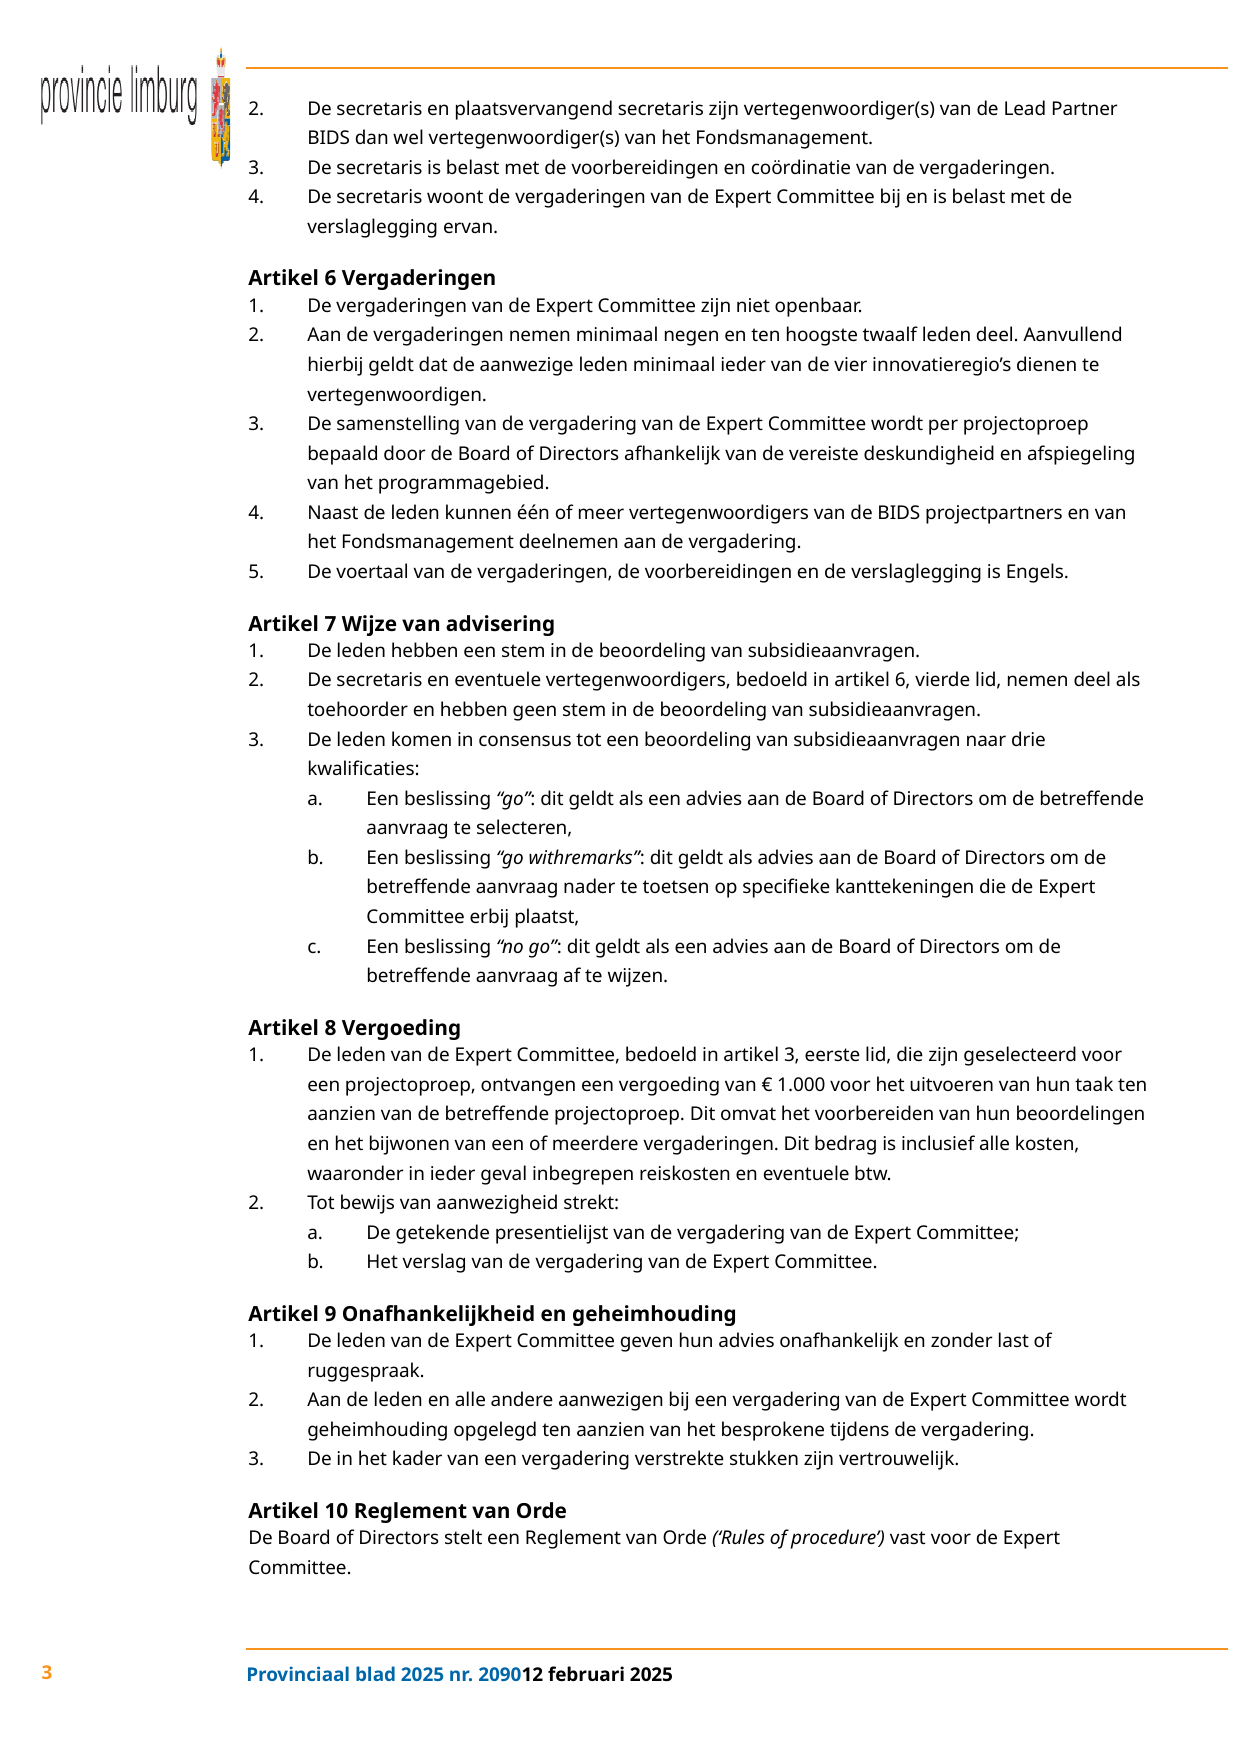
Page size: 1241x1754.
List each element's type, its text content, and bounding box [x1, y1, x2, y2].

list Tot bewijs van aanwezigheid strekt: [248, 1189, 1152, 1215]
list Een beslissing “go”: dit geldt als een advies aan de Board of Directors om de betreffende aanvraag te selecteren, [307, 785, 1152, 840]
list Een beslissing “no go”: dit geldt als een advies aan de Board of Directors om de betreffende aanvraag af te wijzen. [307, 933, 1152, 988]
list De leden hebben een stem in de beoordeling van subsidieaanvragen. [248, 637, 1152, 663]
list De leden van de Expert Committee geven hun advies onafhankelijk en zonder last of ruggespraak. [248, 1327, 1152, 1383]
list De leden van de Expert Committee, bedoeld in artikel 3, eerste lid, die zijn geselecteerd voor een projectoproep, ontvangen een vergoeding van € 1.000 voor het uitvoeren van hun taak ten aanzien van de betreffende projectoproep. Dit omvat het voorbereiden van hun beoordelingen en het bijwonen van een of meerdere vergaderingen. Dit bedrag is inclusief alle kosten, waaronder in ieder geval inbegrepen reiskosten en eventuele btw. [248, 1041, 1152, 1185]
list Een beslissing “go withremarks”: dit geldt als advies aan de Board of Directors om de betreffende aanvraag nader te toetsen op specifieke kanttekeningen die de Expert Committee erbij plaatst, [307, 844, 1152, 929]
list De secretaris is belast met de voorbereidingen en coördinatie van de vergaderingen. [248, 154, 1152, 180]
text Artikel 6 Vergaderingen [248, 263, 1152, 292]
list De samenstelling van de vergadering van de Expert Committee wordt per projectoproep bepaald door de Board of Directors afhankelijk van de vereiste deskundigheid en afspiegeling van het programmagebied. [248, 410, 1152, 495]
text Artikel 7 Wijze van advisering [248, 609, 1152, 637]
text Artikel 8 Vergoeding [248, 1013, 1152, 1041]
list De secretaris en plaatsvervangend secretaris zijn vertegenwoordiger(s) van de Lead Partner BIDS dan wel vertegenwoordiger(s) van het Fondsmanagement. [248, 95, 1152, 150]
list Aan de vergaderingen nemen minimaal negen en ten hoogste twaalf leden deel. Aanvullend hierbij geldt dat de aanwezige leden minimaal ieder van de vier innovatieregio’s dienen te vertegenwoordigen. [248, 322, 1152, 406]
text De Board of Directors stelt een Reglement van Orde (‘Rules of procedure’) vast voor de Expert Committee. [248, 1524, 1152, 1580]
list De secretaris en eventuele vertegenwoordigers, bedoeld in artikel 6, vierde lid, nemen deel als toehoorder en hebben geen stem in de beoordeling van subsidieaanvragen. [248, 667, 1152, 722]
list Het verslag van de vergadering van de Expert Committee. [307, 1248, 1152, 1274]
list De leden komen in consensus tot een beoordeling van subsidieaanvragen naar drie kwalificaties: [248, 726, 1152, 781]
list De in het kader van een vergadering verstrekte stukken zijn vertrouwelijk. [248, 1446, 1152, 1471]
list Naast de leden kunnen één of meer vertegenwoordigers van de BIDS projectpartners en van het Fondsmanagement deelnemen aan de vergadering. [248, 499, 1152, 554]
text Artikel 9 Onafhankelijkheid en geheimhouding [248, 1299, 1152, 1327]
list De vergaderingen van de Expert Committee zijn niet openbaar. [248, 292, 1152, 318]
list De getekende presentielijst van de vergadering van de Expert Committee; [307, 1219, 1152, 1244]
list Aan de leden en alle andere aanwezigen bij een vergadering van de Expert Committee wordt geheimhouding opgelegd ten aanzien van het besprokene tijdens de vergadering. [248, 1386, 1152, 1442]
list De voertaal van de vergaderingen, de voorbereidingen en de verslaglegging is Engels. [248, 558, 1152, 584]
text Artikel 10 Reglement van Orde [248, 1496, 1152, 1524]
picture [41, 47, 231, 172]
list De secretaris woont de vergaderingen van de Expert Committee bij en is belast met de verslaglegging ervan. [248, 183, 1152, 239]
